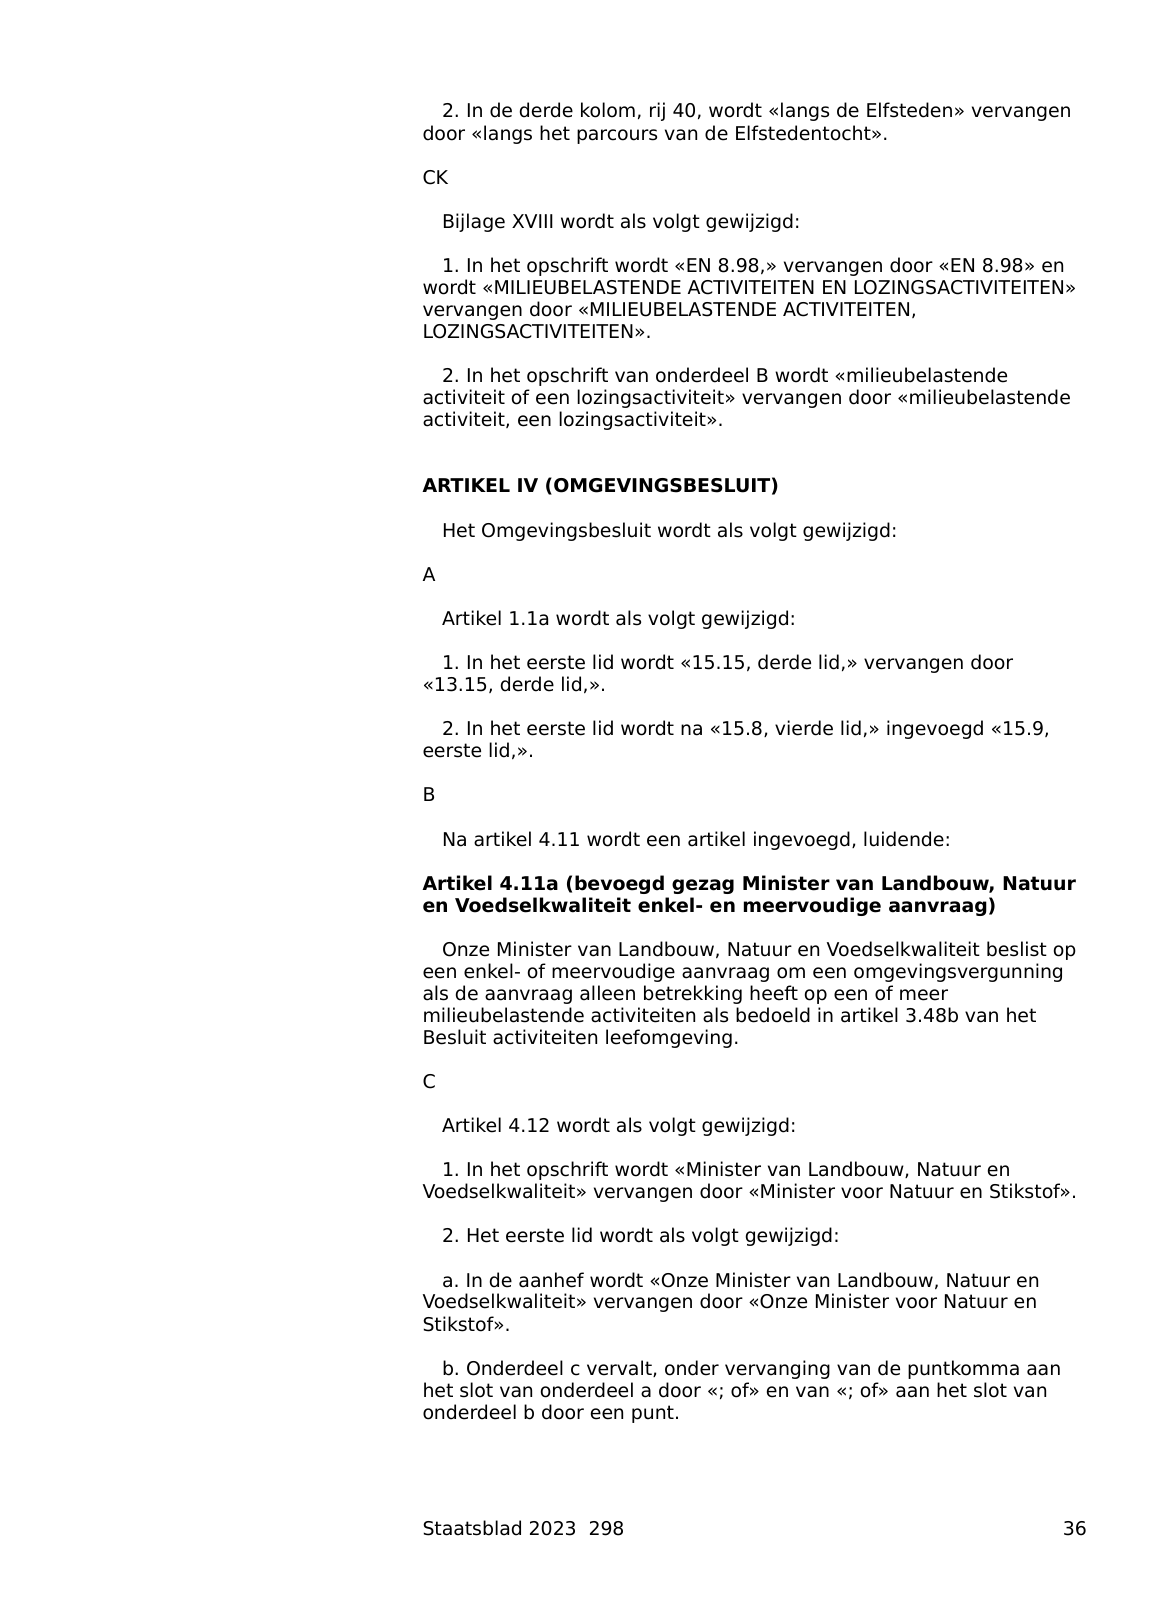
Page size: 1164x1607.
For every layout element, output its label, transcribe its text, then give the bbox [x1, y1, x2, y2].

text 1. In het opschrift wordt «EN 8.98,» vervangen door «EN 8.98» en wordt «MILIEUBELASTENDE ACTIVITEITEN EN LOZINGSACTIVITEITEN» vervangen door «MILIEUBELASTENDE ACTIVITEITEN, LOZINGSACTIVITEITEN». [422, 255, 1087, 343]
text Na artikel 4.11 wordt een artikel ingevoegd, luidende: [422, 828, 1087, 850]
text a. In de aanhef wordt «Onze Minister van Landbouw, Natuur en Voedselkwaliteit» vervangen door «Onze Minister voor Natuur en Stikstof». [422, 1269, 1087, 1335]
text CK [422, 167, 1087, 188]
subtitle ARTIKEL IV (OMGEVINGSBESLUIT) [422, 475, 1087, 497]
text Artikel 1.1a wordt als volgt gewijzigd: [422, 608, 1087, 630]
text b. Onderdeel c vervalt, onder vervanging van de puntkomma aan het slot van onderdeel a door «; of» en van «; of» aan het slot van onderdeel b door een punt. [422, 1358, 1087, 1423]
text 2. Het eerste lid wordt als volgt gewijzigd: [422, 1225, 1087, 1247]
text Het Omgevingsbesluit wordt als volgt gewijzigd: [422, 519, 1087, 541]
text 2. In het eerste lid wordt na «15.8, vierde lid,» ingevoegd «15.9, eerste lid,». [422, 718, 1087, 762]
text B [422, 784, 1087, 806]
text Artikel 4.12 wordt als volgt gewijzigd: [422, 1115, 1087, 1137]
text 1. In het opschrift wordt «Minister van Landbouw, Natuur en Voedselkwaliteit» vervangen door «Minister voor Natuur en Stikstof». [422, 1159, 1087, 1203]
text 2. In de derde kolom, rij 40, wordt «langs de Elfsteden» vervangen door «langs het parcours van de Elfstedentocht». [422, 100, 1087, 144]
text Onze Minister van Landbouw, Natuur en Voedselkwaliteit beslist op een enkel- of meervoudige aanvraag om een omgevingsvergunning als de aanvraag alleen betrekking heeft op een of meer milieubelastende activiteiten als bedoeld in artikel 3.48b van het Besluit activiteiten leefomgeving. [422, 939, 1087, 1049]
text C [422, 1071, 1087, 1093]
text 1. In het eerste lid wordt «15.15, derde lid,» vervangen door «13.15, derde lid,». [422, 652, 1087, 696]
text A [422, 564, 1087, 586]
subtitle Artikel 4.11a (bevoegd gezag Minister van Landbouw, Natuur en Voedselkwaliteit enkel- en meervoudige aanvraag) [422, 873, 1087, 917]
text 2. In het opschrift van onderdeel B wordt «milieubelastende activiteit of een lozingsactiviteit» vervangen door «milieubelastende activiteit, een lozingsactiviteit». [422, 365, 1087, 431]
text Bijlage XVIII wordt als volgt gewijzigd: [422, 211, 1087, 233]
